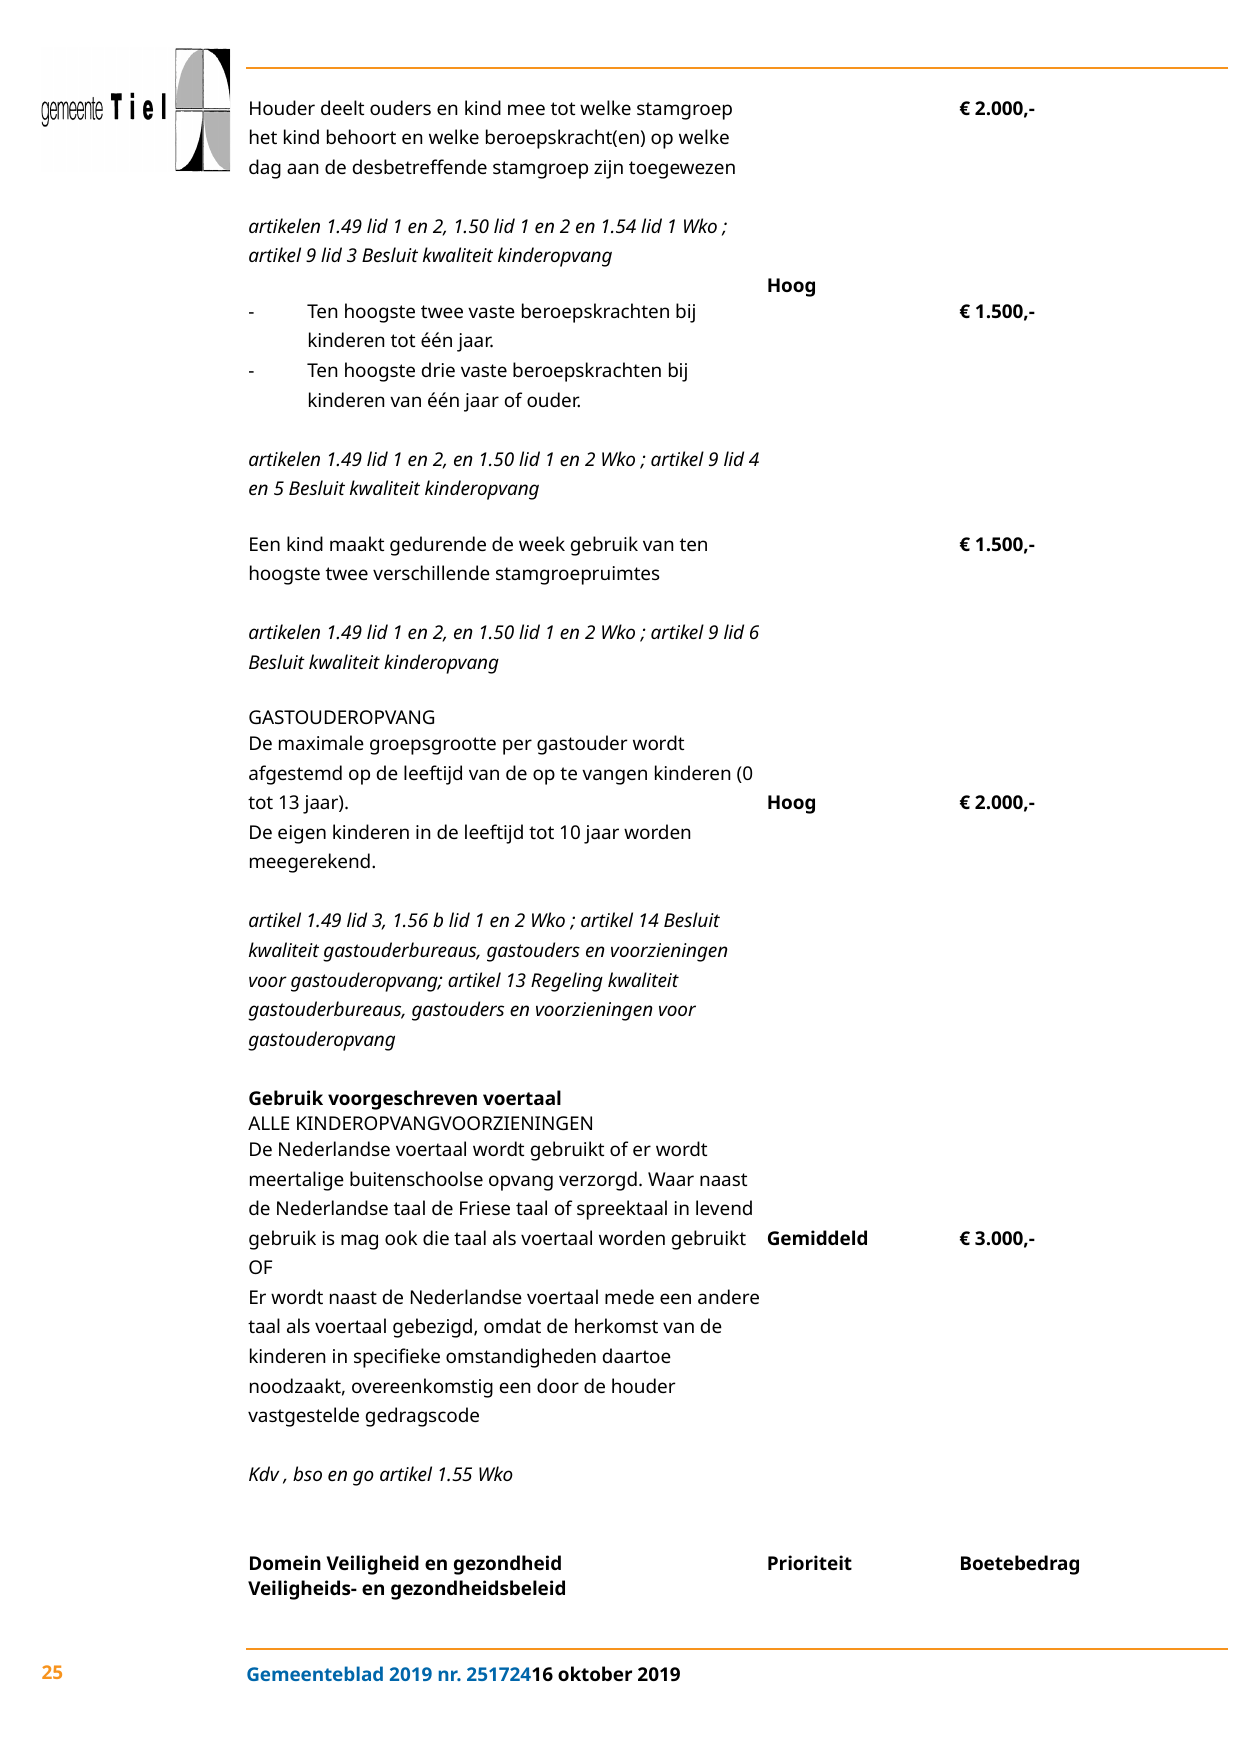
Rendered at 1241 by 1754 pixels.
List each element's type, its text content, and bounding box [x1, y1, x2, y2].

table_cell € 1.500,- [959, 531, 1152, 704]
table_cell Houder deelt ouders en kind mee tot welke stamgroep het kind behoort en welke beroepskracht(en) op welke dag aan de desbetreffende stamgroep zijn toegewezen artikelen 1.49 lid 1 en 2, 1.50 lid 1 en 2 en 1.54 lid 1 Wko ; artikel 9 lid 3 Besluit kwaliteit kinderopvang [248, 95, 767, 298]
table_cell Een kind maakt gedurende de week gebruik van ten hoogste twee verschillende stamgroepruimtes artikelen 1.49 lid 1 en 2, en 1.50 lid 1 en 2 Wko ; artikel 9 lid 6 Besluit kwaliteit kinderopvang [248, 531, 767, 704]
table_cell Hoog [767, 95, 959, 704]
table_header Boetebedrag [959, 1550, 1152, 1576]
table_cell € 1.500,- [959, 298, 1152, 531]
table_cell De Nederlandse voertaal wordt gebruikt of er wordt meertalige buitenschoolse opvang verzorgd. Waar naast de Nederlandse taal de Friese taal of spreektaal in levend gebruik is mag ook die taal als voertaal worden gebruikt OF Er wordt naast de Nederlandse voertaal mede een andere taal als voertaal gebezigd, omdat de herkomst van de kinderen in specifieke omstandigheden daartoe noodzaakt, overeenkomstig een door de houder vastgestelde gedragscode Kdv , bso en go artikel 1.55 Wko [248, 1136, 767, 1517]
table_cell GASTOUDEROPVANG [248, 705, 1152, 730]
table_cell € 2.000,- [959, 730, 1152, 1052]
table_header Prioriteit [767, 1550, 959, 1576]
picture [41, 47, 231, 172]
table_header Gebruik voorgeschreven voertaal [248, 1085, 1152, 1110]
table_cell ALLE KINDEROPVANGVOORZIENINGEN [248, 1110, 1152, 1136]
table_cell € 3.000,- [959, 1136, 1152, 1517]
table_cell Ten hoogste twee vaste beroepskrachten bij kinderen tot één jaar. Ten hoogste drie vaste beroepskrachten bij kinderen van één jaar of ouder. artikelen 1.49 lid 1 en 2, en 1.50 lid 1 en 2 Wko ; artikel 9 lid 4 en 5 Besluit kwaliteit kinderopvang [248, 298, 767, 531]
table_cell De maximale groepsgrootte per gastouder wordt afgestemd op de leeftijd van de op te vangen kinderen (0 tot 13 jaar). De eigen kinderen in de leeftijd tot 10 jaar worden meegerekend. artikel 1.49 lid 3, 1.56 b lid 1 en 2 Wko ; artikel 14 Besluit kwaliteit gastouderbureaus, gastouders en voorzieningen voor gastouderopvang; artikel 13 Regeling kwaliteit gastouderbureaus, gastouders en voorzieningen voor gastouderopvang [248, 730, 767, 1052]
table_cell € 2.000,- [959, 95, 1152, 298]
table_cell Veiligheids- en gezondheidsbeleid [248, 1576, 1152, 1601]
table_cell Hoog [767, 730, 959, 1052]
table_cell Gemiddeld [767, 1136, 959, 1517]
table_header Domein Veiligheid en gezondheid [248, 1550, 767, 1576]
